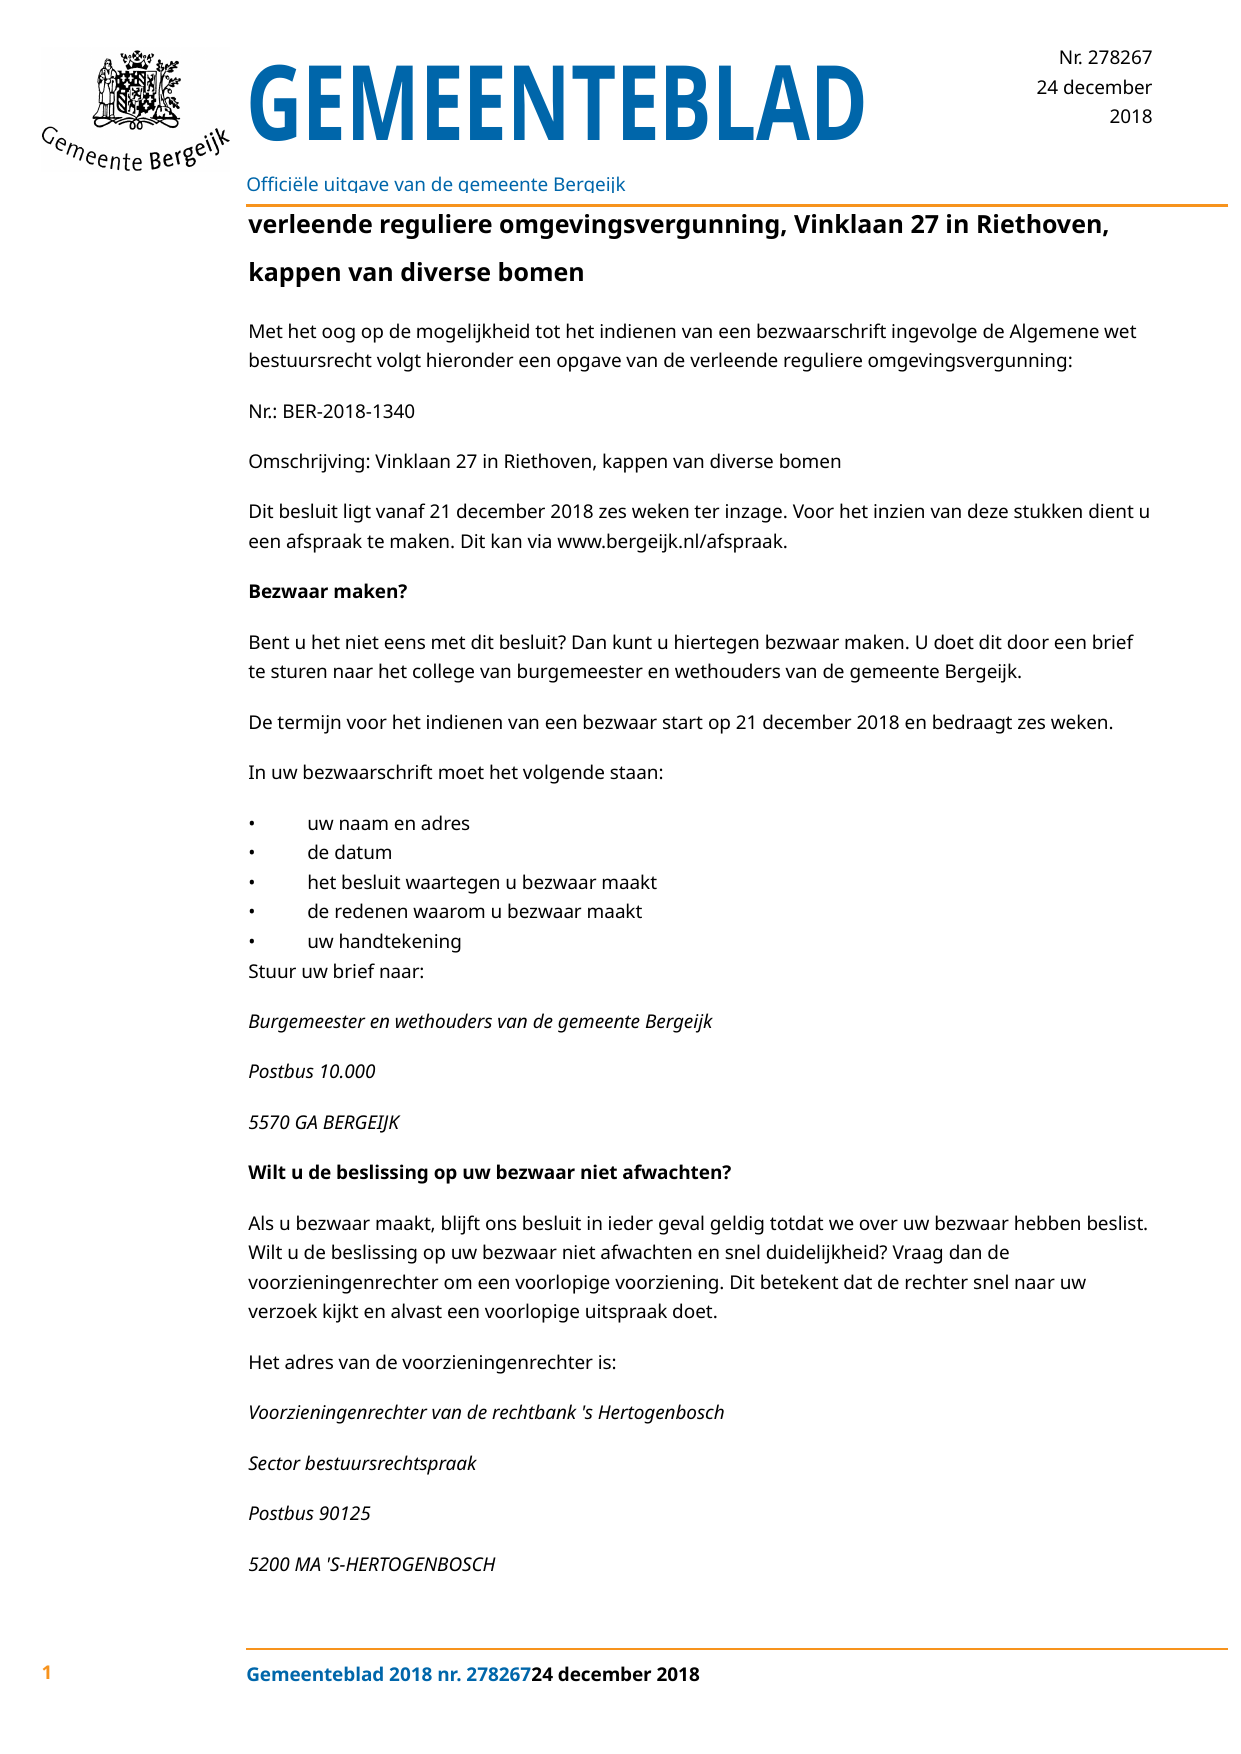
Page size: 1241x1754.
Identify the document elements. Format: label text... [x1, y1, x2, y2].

text In uw bezwaarschrift moet het volgende staan: [248, 759, 1152, 785]
list de redenen waarom u bezwaar maakt [248, 899, 1152, 924]
text Bent u het niet eens met dit besluit? Dan kunt u hiertegen bezwaar maken. U doet dit door een brief te sturen naar het college van burgemeester en wethouders van de gemeente Bergeijk. [248, 629, 1152, 684]
text Nr.: BER-2018-1340 [248, 398, 1152, 424]
text Postbus 10.000 [248, 1059, 1152, 1084]
text De termijn voor het indienen van een bezwaar start op 21 december 2018 en bedraagt zes weken. [248, 709, 1152, 735]
text verleende reguliere omgevingsvergunning, Vinklaan 27 in Riethoven, kappen van diverse bomen [248, 207, 1152, 288]
text Met het oog op de mogelijkheid tot het indienen van een bezwaarschrift ingevolge de Algemene wet bestuursrecht volgt hieronder een opgave van de verleende reguliere omgevingsvergunning: [248, 318, 1152, 373]
text 5570 GA BERGEIJK [248, 1109, 1152, 1135]
list het besluit waartegen u bezwaar maakt [248, 869, 1152, 895]
text Als u bezwaar maakt, blijft ons besluit in ieder geval geldig totdat we over uw bezwaar hebben beslist. Wilt u de beslissing op uw bezwaar niet afwachten en snel duidelijkheid? Vraag dan de voorzieningenrechter om een voorlopige voorziening. Dit betekent dat de rechter snel naar uw verzoek kijkt en alvast een voorlopige uitspraak doet. [248, 1210, 1152, 1324]
text Sector bestuursrechtspraak [248, 1450, 1152, 1476]
text 5200 MA 'S-HERTOGENBOSCH [248, 1551, 1152, 1577]
text Voorzieningenrechter van de rechtbank 's Hertogenbosch [248, 1399, 1152, 1425]
text Stuur uw brief naar: [248, 958, 1152, 984]
list uw naam en adres [248, 810, 1152, 836]
text Omschrijving: Vinklaan 27 in Riethoven, kappen van diverse bomen [248, 448, 1152, 474]
text Dit besluit ligt vanaf 21 december 2018 zes weken ter inzage. Voor het inzien van deze stukken dient u een afspraak te maken. Dit kan via www.bergeijk.nl/afspraak. [248, 499, 1152, 554]
list de datum [248, 839, 1152, 865]
picture [41, 47, 231, 172]
text Postbus 90125 [248, 1500, 1152, 1526]
text Wilt u de beslissing op uw bezwaar niet afwachten? [248, 1159, 1152, 1185]
text Het adres van de voorzieningenrechter is: [248, 1349, 1152, 1375]
text Burgemeester en wethouders van de gemeente Bergeijk [248, 1008, 1152, 1034]
text Bezwaar maken? [248, 579, 1152, 604]
list uw handtekening [248, 928, 1152, 954]
